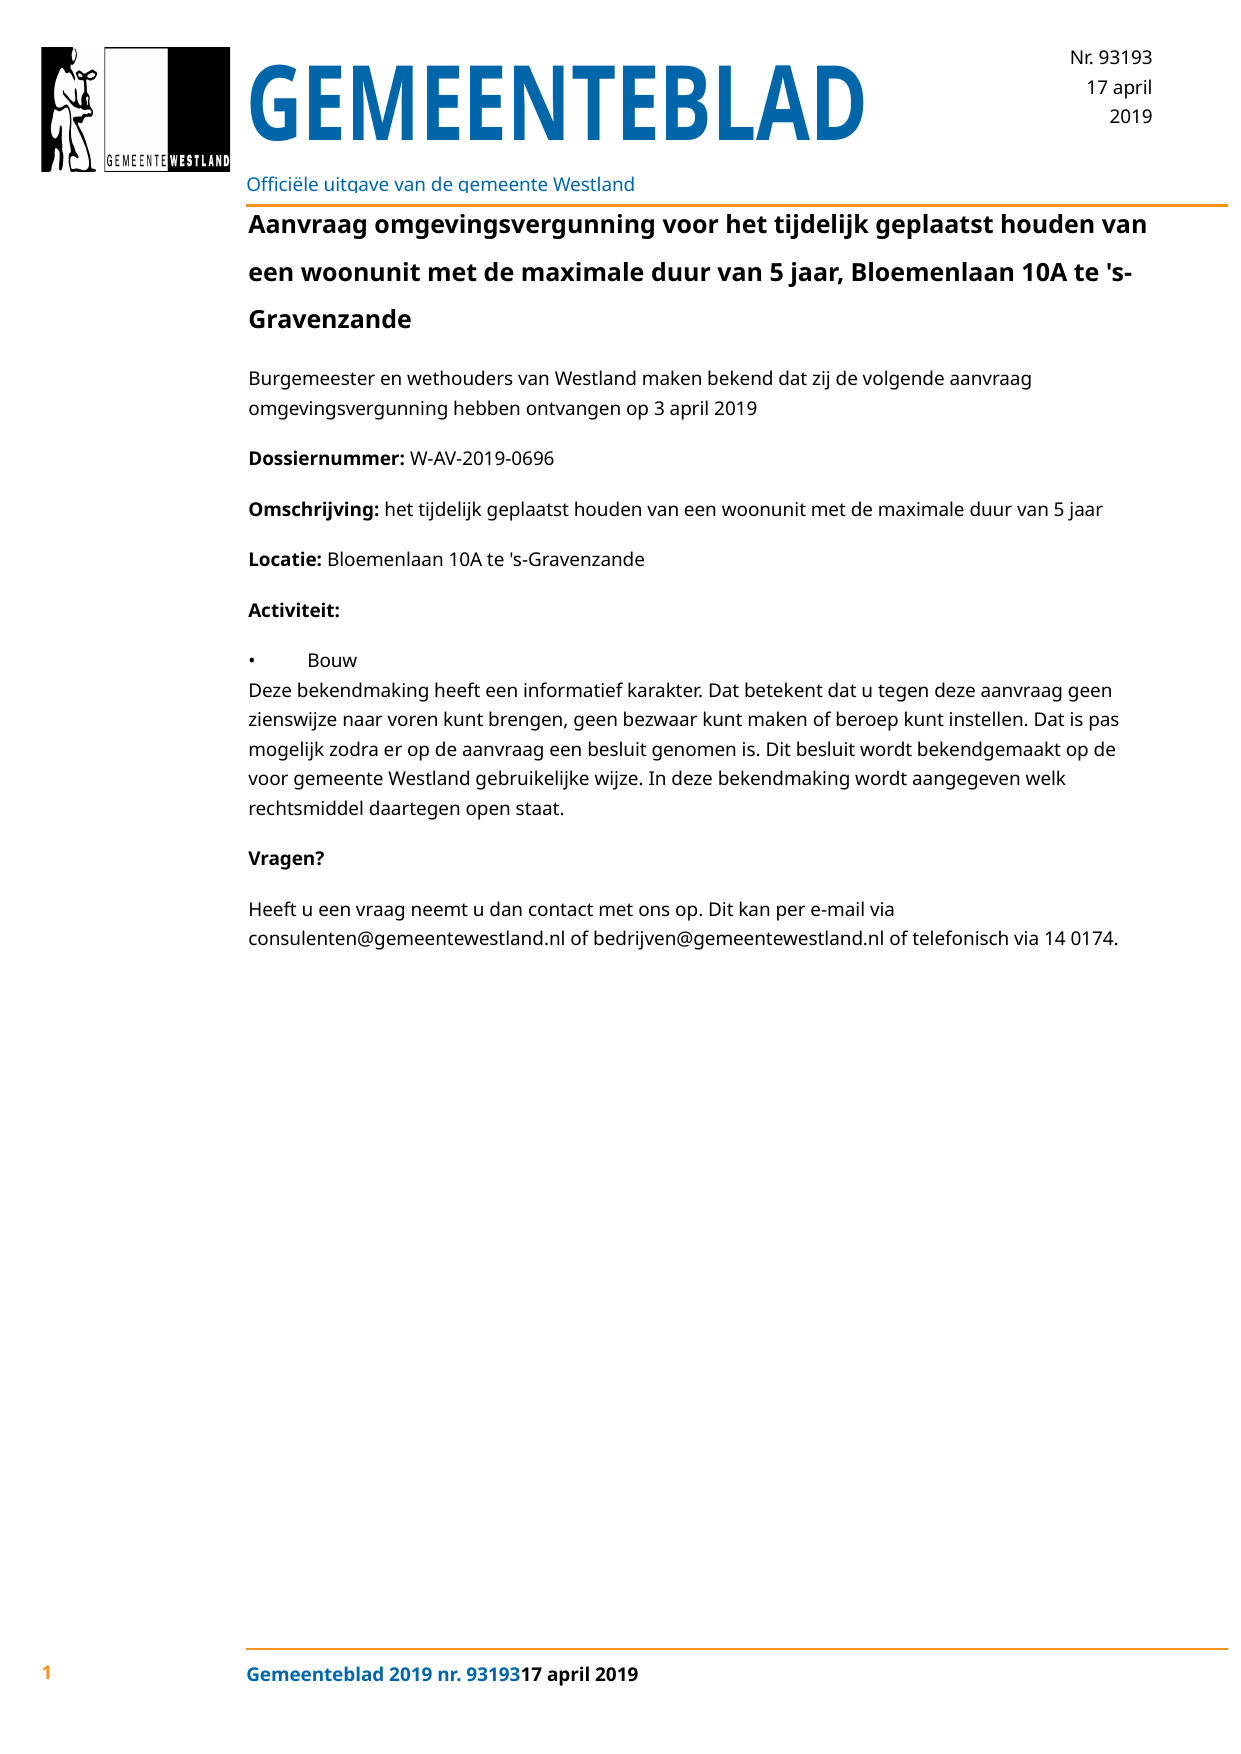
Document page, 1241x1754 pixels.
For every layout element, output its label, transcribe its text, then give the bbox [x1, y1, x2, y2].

text Burgemeester en wethouders van Westland maken bekend dat zij de volgende aanvraag omgevingsvergunning hebben ontvangen op 3 april 2019 [248, 366, 1152, 421]
picture [41, 47, 231, 172]
list Bouw [248, 647, 1152, 673]
text Dossiernummer: W-AV-2019-0696 [248, 446, 1152, 471]
text Omschrijving: het tijdelijk geplaatst houden van een woonunit met de maximale duur van 5 jaar [248, 496, 1152, 522]
text Aanvraag omgevingsvergunning voor het tijdelijk geplaatst houden van een woonunit met de maximale duur van 5 jaar, Bloemenlaan 10A te 's-Gravenzande [248, 207, 1152, 336]
text Heeft u een vraag neemt u dan contact met ons op. Dit kan per e-mail via consulenten@gemeentewestland.nl of bedrijven@gemeentewestland.nl of telefonisch via 14 0174. [248, 896, 1152, 951]
text Activiteit: [248, 597, 1152, 622]
text Deze bekendmaking heeft een informatief karakter. Dat betekent dat u tegen deze aanvraag geen zienswijze naar voren kunt brengen, geen bezwaar kunt maken of beroep kunt instellen. Dat is pas mogelijk zodra er op de aanvraag een besluit genomen is. Dit besluit wordt bekendgemaakt op de voor gemeente Westland gebruikelijke wijze. In deze bekendmaking wordt aangegeven welk rechtsmiddel daartegen open staat. [248, 677, 1152, 821]
text Locatie: Bloemenlaan 10A te 's-Gravenzande [248, 546, 1152, 572]
text Vragen? [248, 846, 1152, 871]
